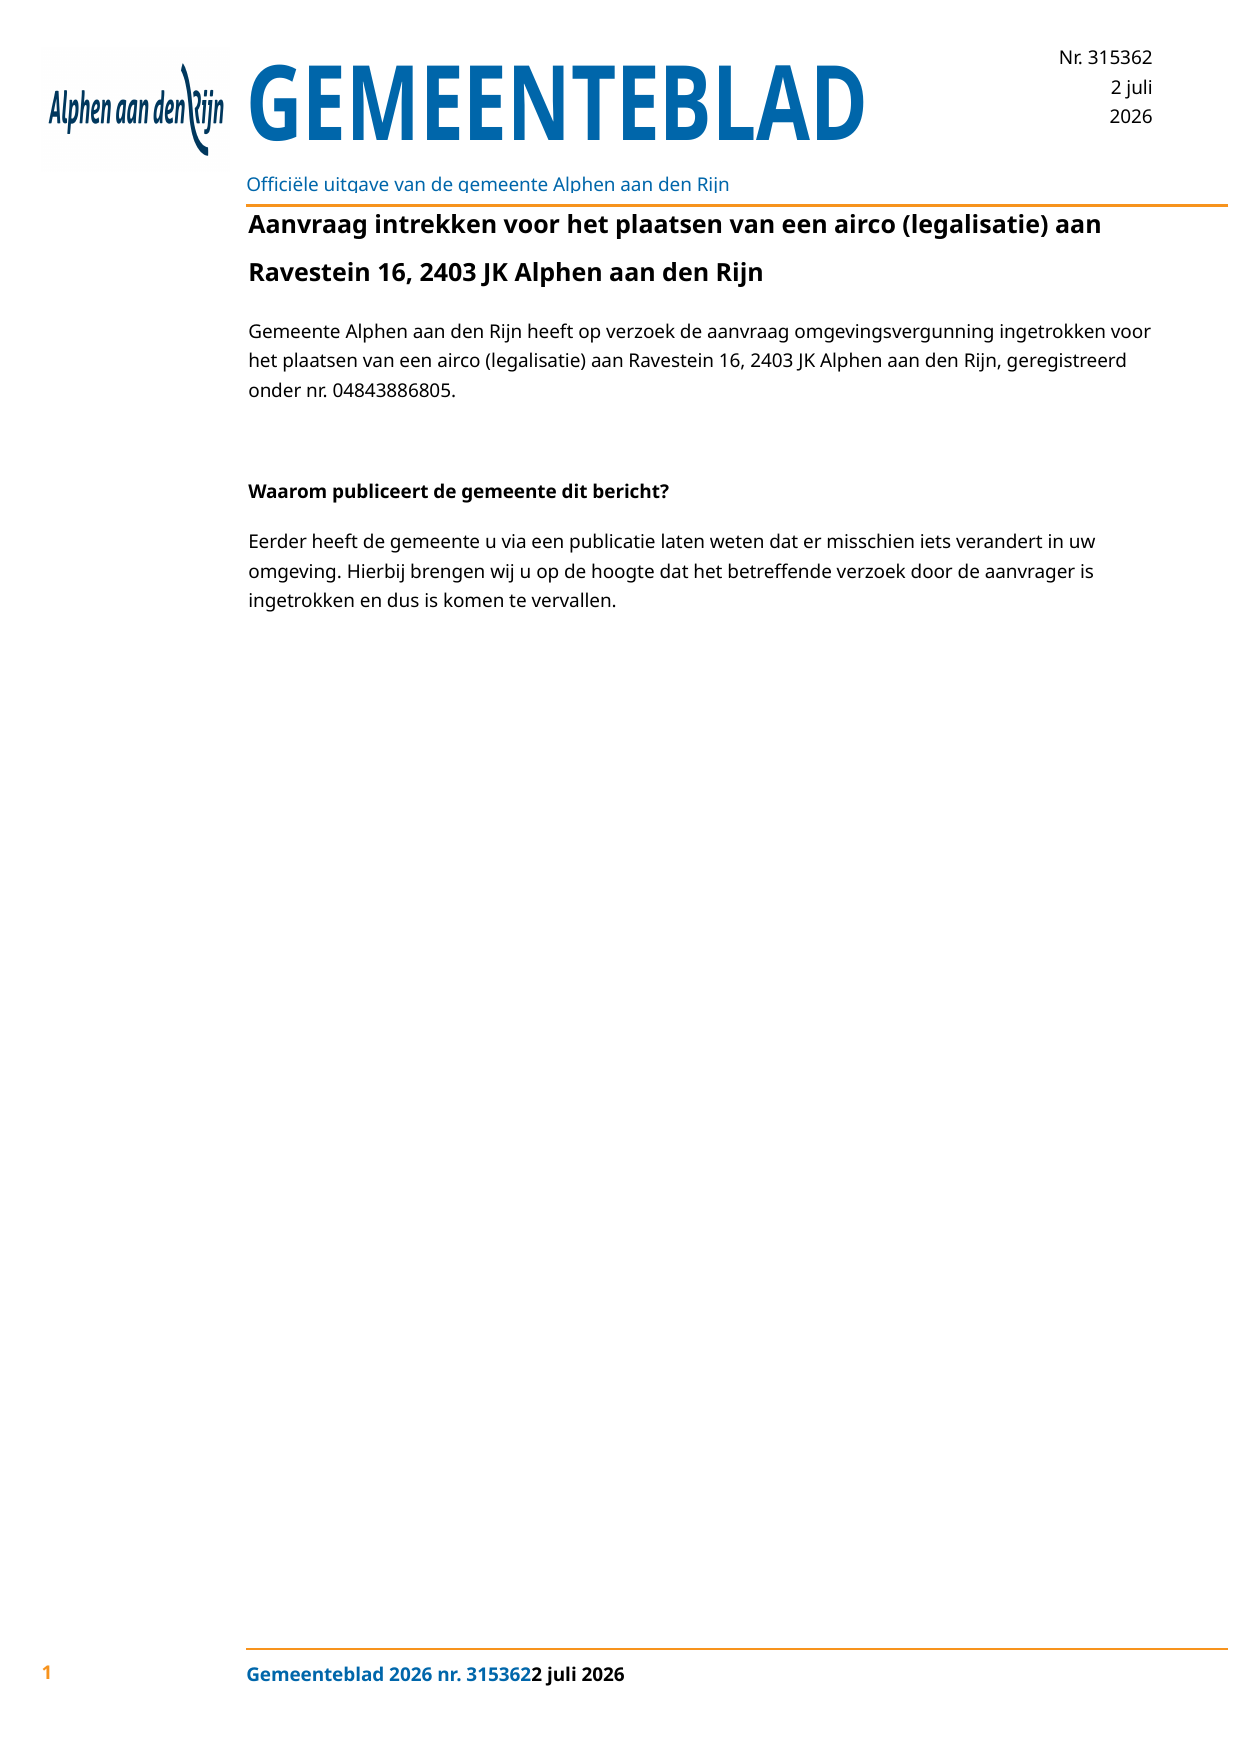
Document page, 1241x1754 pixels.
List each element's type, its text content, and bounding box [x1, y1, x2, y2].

text Aanvraag intrekken voor het plaatsen van een airco (legalisatie) aan Ravestein 16, 2403 JK Alphen aan den Rijn [248, 207, 1152, 288]
picture [41, 47, 231, 172]
text Waarom publiceert de gemeente dit bericht? [248, 478, 1152, 504]
text Eerder heeft de gemeente u via een publicatie laten weten dat er misschien iets verandert in uw omgeving. Hierbij brengen wij u op de hoogte dat het betreffende verzoek door de aanvrager is ingetrokken en dus is komen te vervallen. [248, 528, 1152, 613]
text Gemeente Alphen aan den Rijn heeft op verzoek de aanvraag omgevingsvergunning ingetrokken voor het plaatsen van een airco (legalisatie) aan Ravestein 16, 2403 JK Alphen aan den Rijn, geregistreerd onder nr. 04843886805. [248, 318, 1152, 403]
